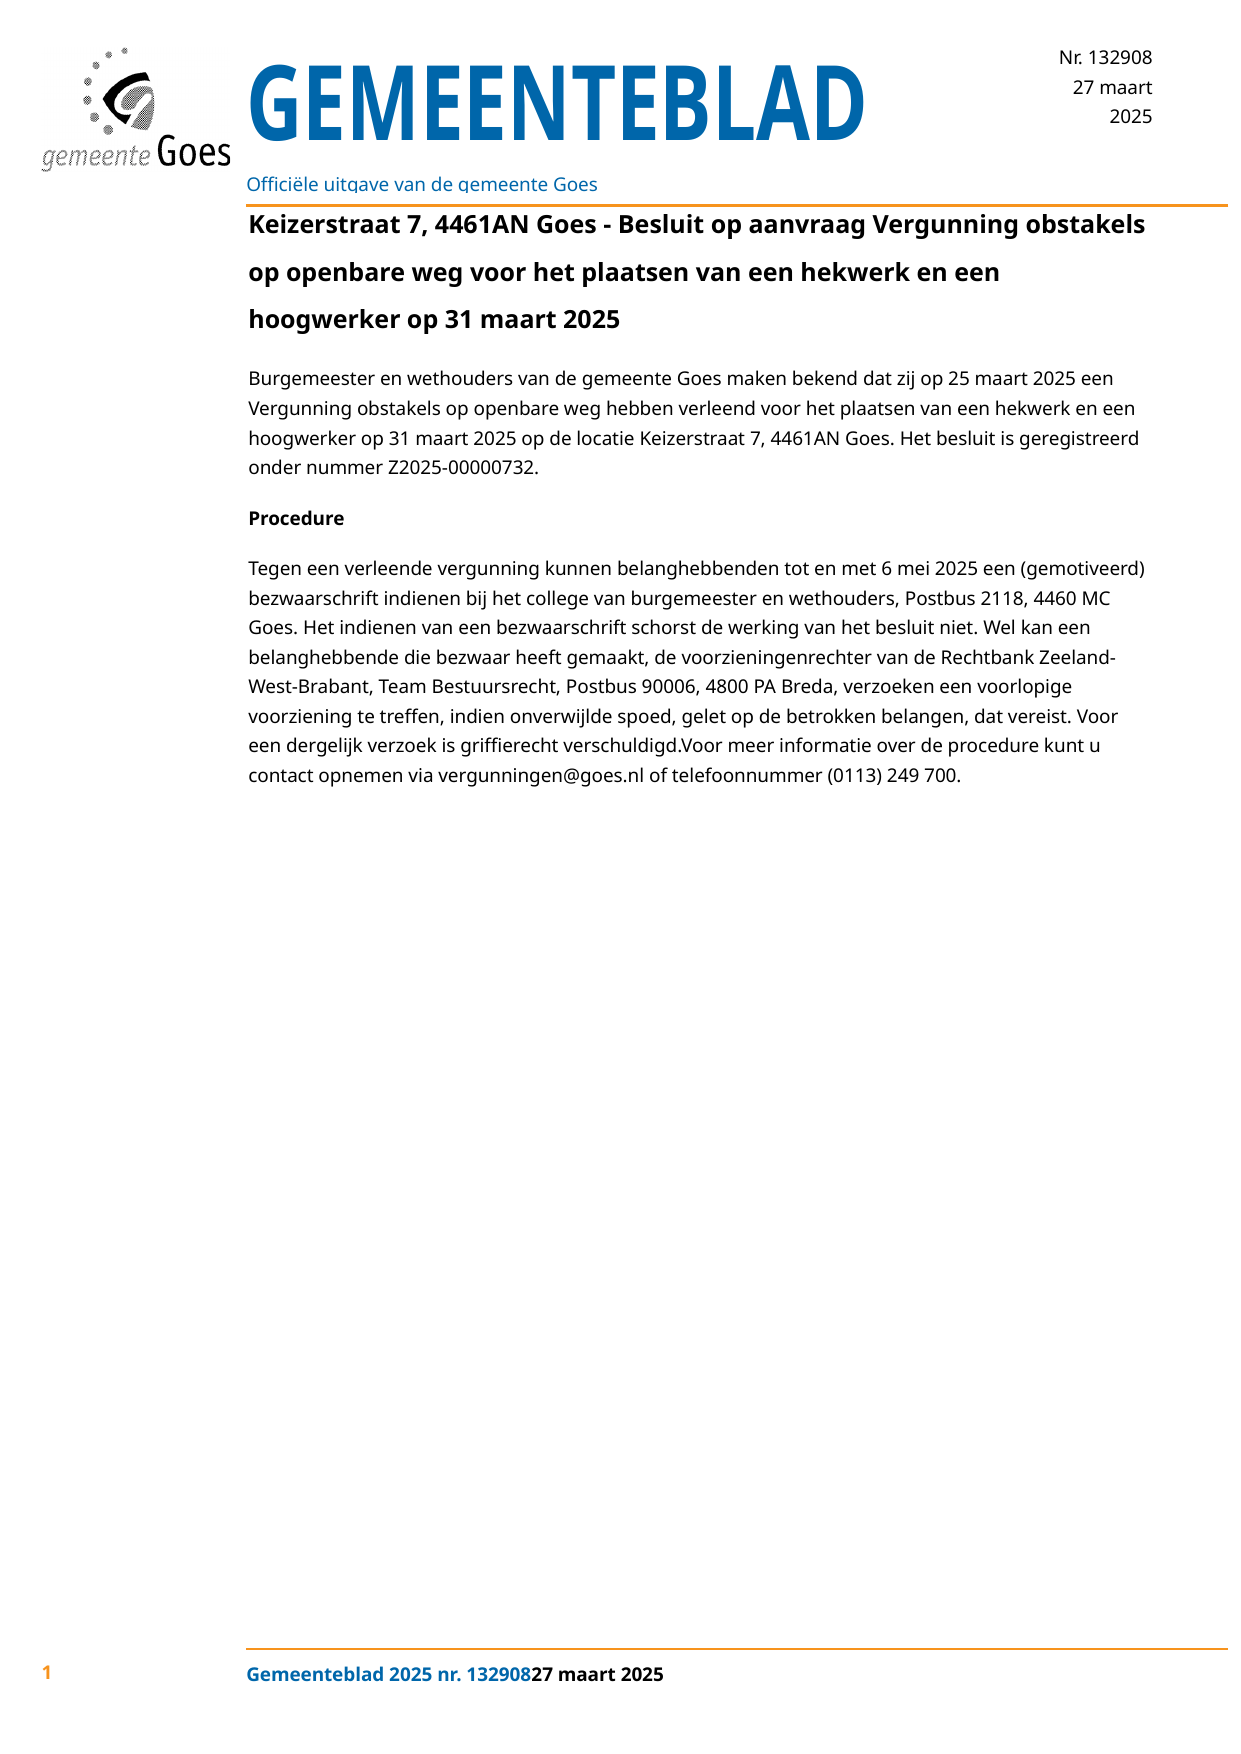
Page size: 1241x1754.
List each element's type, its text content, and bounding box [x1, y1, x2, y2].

text Tegen een verleende vergunning kunnen belanghebbenden tot en met 6 mei 2025 een (gemotiveerd) bezwaarschrift indienen bij het college van burgemeester en wethouders, Postbus 2118, 4460 MC Goes. Het indienen van een bezwaarschrift schorst de werking van het besluit niet. Wel kan een belanghebbende die bezwaar heeft gemaakt, de voorzieningenrechter van de Rechtbank Zeeland-West-Brabant, Team Bestuursrecht, Postbus 90006, 4800 PA Breda, verzoeken een voorlopige voorziening te treffen, indien onverwijlde spoed, gelet op de betrokken belangen, dat vereist. Voor een dergelijk verzoek is griffierecht verschuldigd.Voor meer informatie over de procedure kunt u contact opnemen via vergunningen@goes.nl of telefoonnummer (0113) 249 700. [248, 555, 1152, 788]
text Burgemeester en wethouders van de gemeente Goes maken bekend dat zij op 25 maart 2025 een Vergunning obstakels op openbare weg hebben verleend voor het plaatsen van een hekwerk en een hoogwerker op 31 maart 2025 op de locatie Keizerstraat 7, 4461AN Goes. Het besluit is geregistreerd onder nummer Z2025-00000732. [248, 366, 1152, 480]
text Keizerstraat 7, 4461AN Goes - Besluit op aanvraag Vergunning obstakels op openbare weg voor het plaatsen van een hekwerk en een hoogwerker op 31 maart 2025 [248, 207, 1152, 336]
picture [41, 47, 231, 172]
text Procedure [248, 505, 1152, 530]
